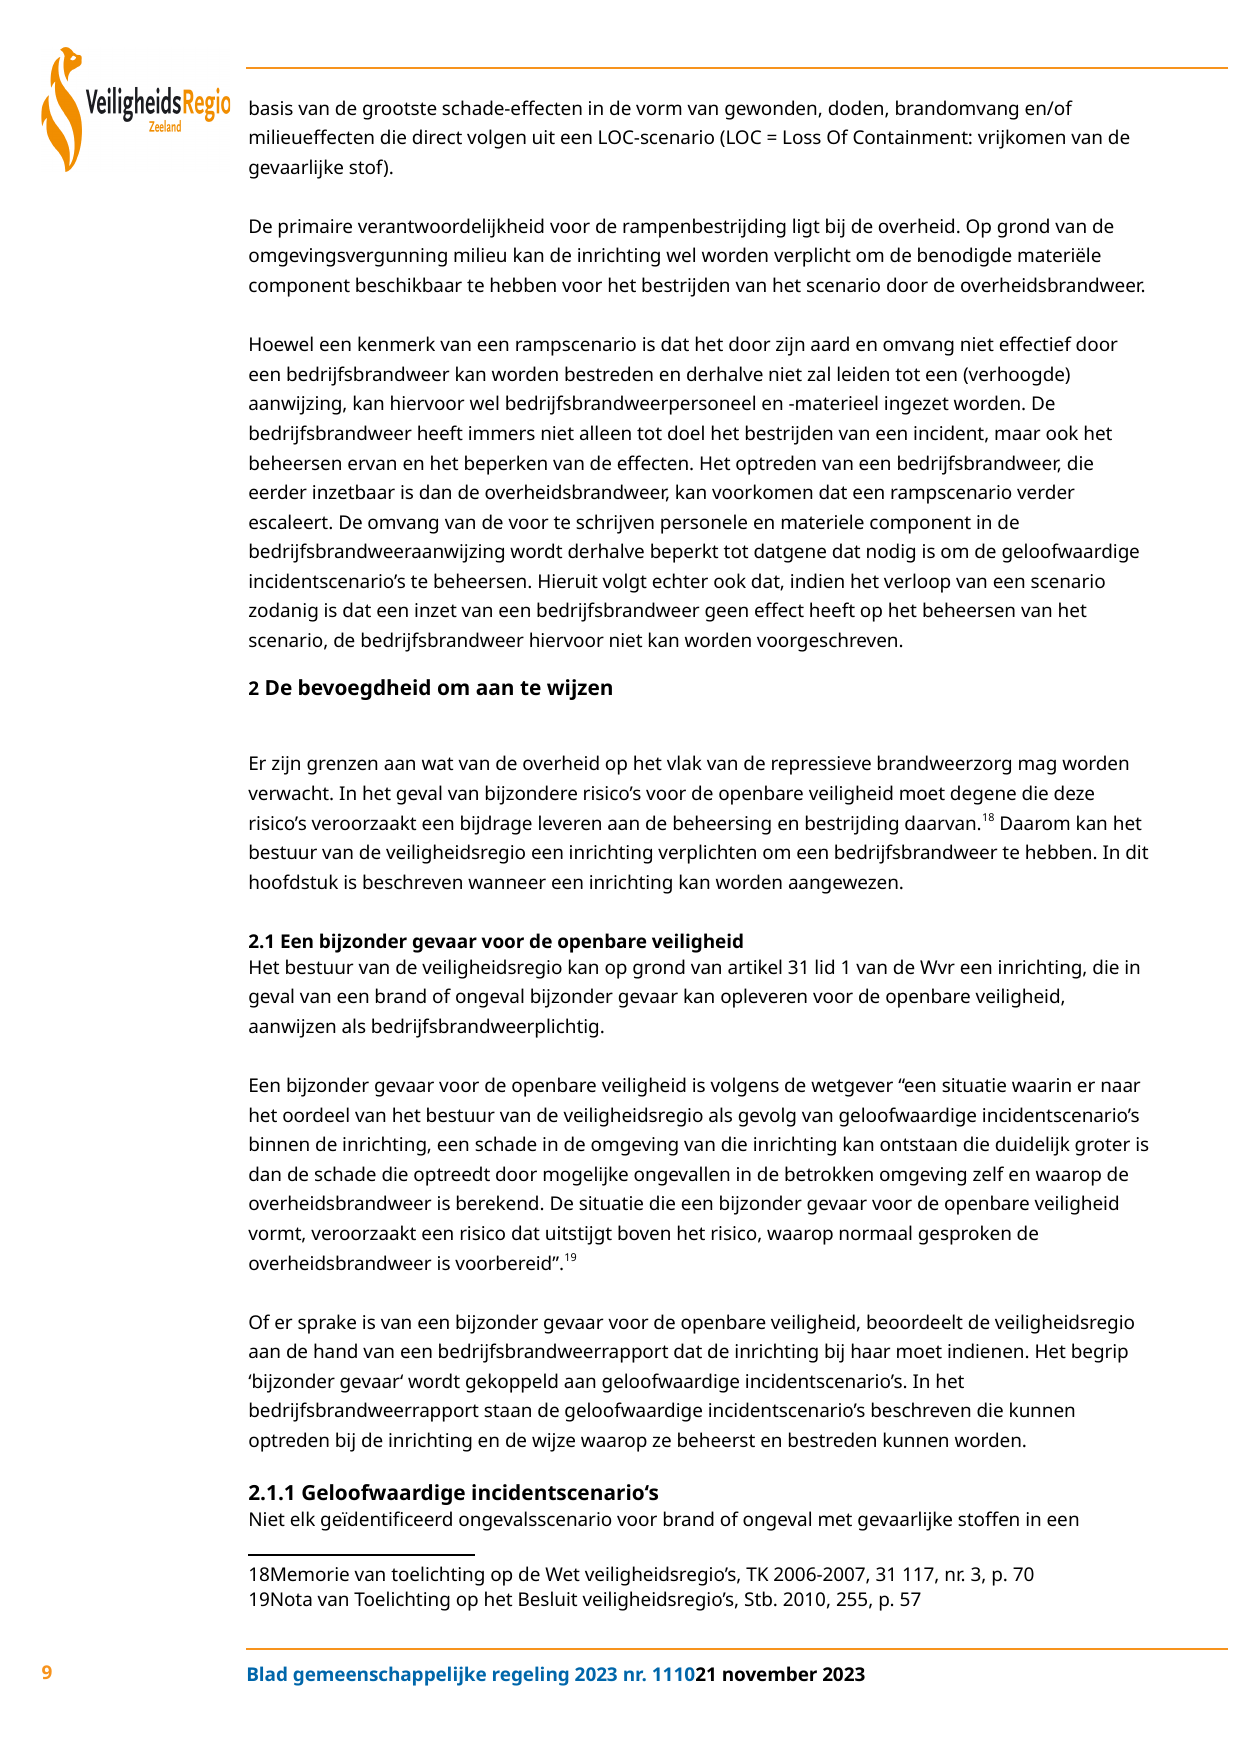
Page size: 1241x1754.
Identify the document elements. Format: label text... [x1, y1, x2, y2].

text 2 De bevoegdheid om aan te wijzen [248, 673, 1152, 701]
text 2.1.1 Geloofwaardige incidentscenario‘s [248, 1478, 1152, 1506]
text Niet elk geïdentificeerd ongevalsscenario voor brand of ongeval met gevaarlijke stoffen in een [248, 1506, 1152, 1532]
text Er zijn grenzen aan wat van de overheid op het vlak van de repressieve brandweerzorg mag worden verwacht. In het geval van bijzondere risico’s voor de openbare veiligheid moet degene die deze risico’s veroorzaakt een bijdrage leveren aan de beheersing en bestrijding daarvan. Daarom kan het bestuur van de veiligheidsregio een inrichting verplichten om een bedrijfsbrandweer te hebben. In dit hoofdstuk is beschreven wanneer een inrichting kan worden aangewezen. [248, 751, 1152, 895]
text Memorie van toelichting op de Wet veiligheidsregio’s, TK 2006-2007, 31 117, nr. 3, p. 70 [248, 1561, 1152, 1586]
picture [41, 47, 231, 172]
text Nota van Toelichting op het Besluit veiligheidsregio’s, Stb. 2010, 255, p. 57 [248, 1586, 1152, 1612]
text Hoewel een kenmerk van een rampscenario is dat het door zijn aard en omvang niet effectief door een bedrijfsbrandweer kan worden bestreden en derhalve niet zal leiden tot een (verhoogde) aanwijzing, kan hiervoor wel bedrijfsbrandweerpersoneel en -materieel ingezet worden. De bedrijfsbrandweer heeft immers niet alleen tot doel het bestrijden van een incident, maar ook het beheersen ervan en het beperken van de effecten. Het optreden van een bedrijfsbrandweer, die eerder inzetbaar is dan de overheidsbrandweer, kan voorkomen dat een rampscenario verder escaleert. De omvang van de voor te schrijven personele en materiele component in de bedrijfsbrandweeraanwijzing wordt derhalve beperkt tot datgene dat nodig is om de geloofwaardige incidentscenario’s te beheersen. Hieruit volgt echter ook dat, indien het verloop van een scenario zodanig is dat een inzet van een bedrijfsbrandweer geen effect heeft op het beheersen van het scenario, de bedrijfsbrandweer hiervoor niet kan worden voorgeschreven. [248, 331, 1152, 653]
text Een bijzonder gevaar voor de openbare veiligheid is volgens de wetgever “een situatie waarin er naar het oordeel van het bestuur van de veiligheidsregio als gevolg van geloofwaardige incidentscenario’s binnen de inrichting, een schade in de omgeving van die inrichting kan ontstaan die duidelijk groter is dan de schade die optreedt door mogelijke ongevallen in de betrokken omgeving zelf en waarop de overheidsbrandweer is berekend. De situatie die een bijzonder gevaar voor de openbare veiligheid vormt, veroorzaakt een risico dat uitstijgt boven het risico, waarop normaal gesproken de overheidsbrandweer is voorbereid”. [248, 1072, 1152, 1275]
text basis van de grootste schade-effecten in de vorm van gewonden, doden, brandomvang en/of milieueffecten die direct volgen uit een LOC-scenario (LOC = Loss Of Containment: vrijkomen van de gevaarlijke stof). [248, 95, 1152, 180]
text De primaire verantwoordelijkheid voor de rampenbestrijding ligt bij de overheid. Op grond van de omgevingsvergunning milieu kan de inrichting wel worden verplicht om de benodigde materiële component beschikbaar te hebben voor het bestrijden van het scenario door de overheidsbrandweer. [248, 213, 1152, 298]
text Of er sprake is van een bijzonder gevaar voor de openbare veiligheid, beoordeelt de veiligheidsregio aan de hand van een bedrijfsbrandweerrapport dat de inrichting bij haar moet indienen. Het begrip ‘bijzonder gevaar‘ wordt gekoppeld aan geloofwaardige incidentscenario’s. In het bedrijfsbrandweerrapport staan de geloofwaardige incidentscenario’s beschreven die kunnen optreden bij de inrichting en de wijze waarop ze beheerst en bestreden kunnen worden. [248, 1309, 1152, 1453]
text Het bestuur van de veiligheidsregio kan op grond van artikel 31 lid 1 van de Wvr een inrichting, die in geval van een brand of ongeval bijzonder gevaar kan opleveren voor de openbare veiligheid, aanwijzen als bedrijfsbrandweerplichtig. [248, 954, 1152, 1039]
text 2.1 Een bijzonder gevaar voor de openbare veiligheid [248, 928, 1152, 954]
